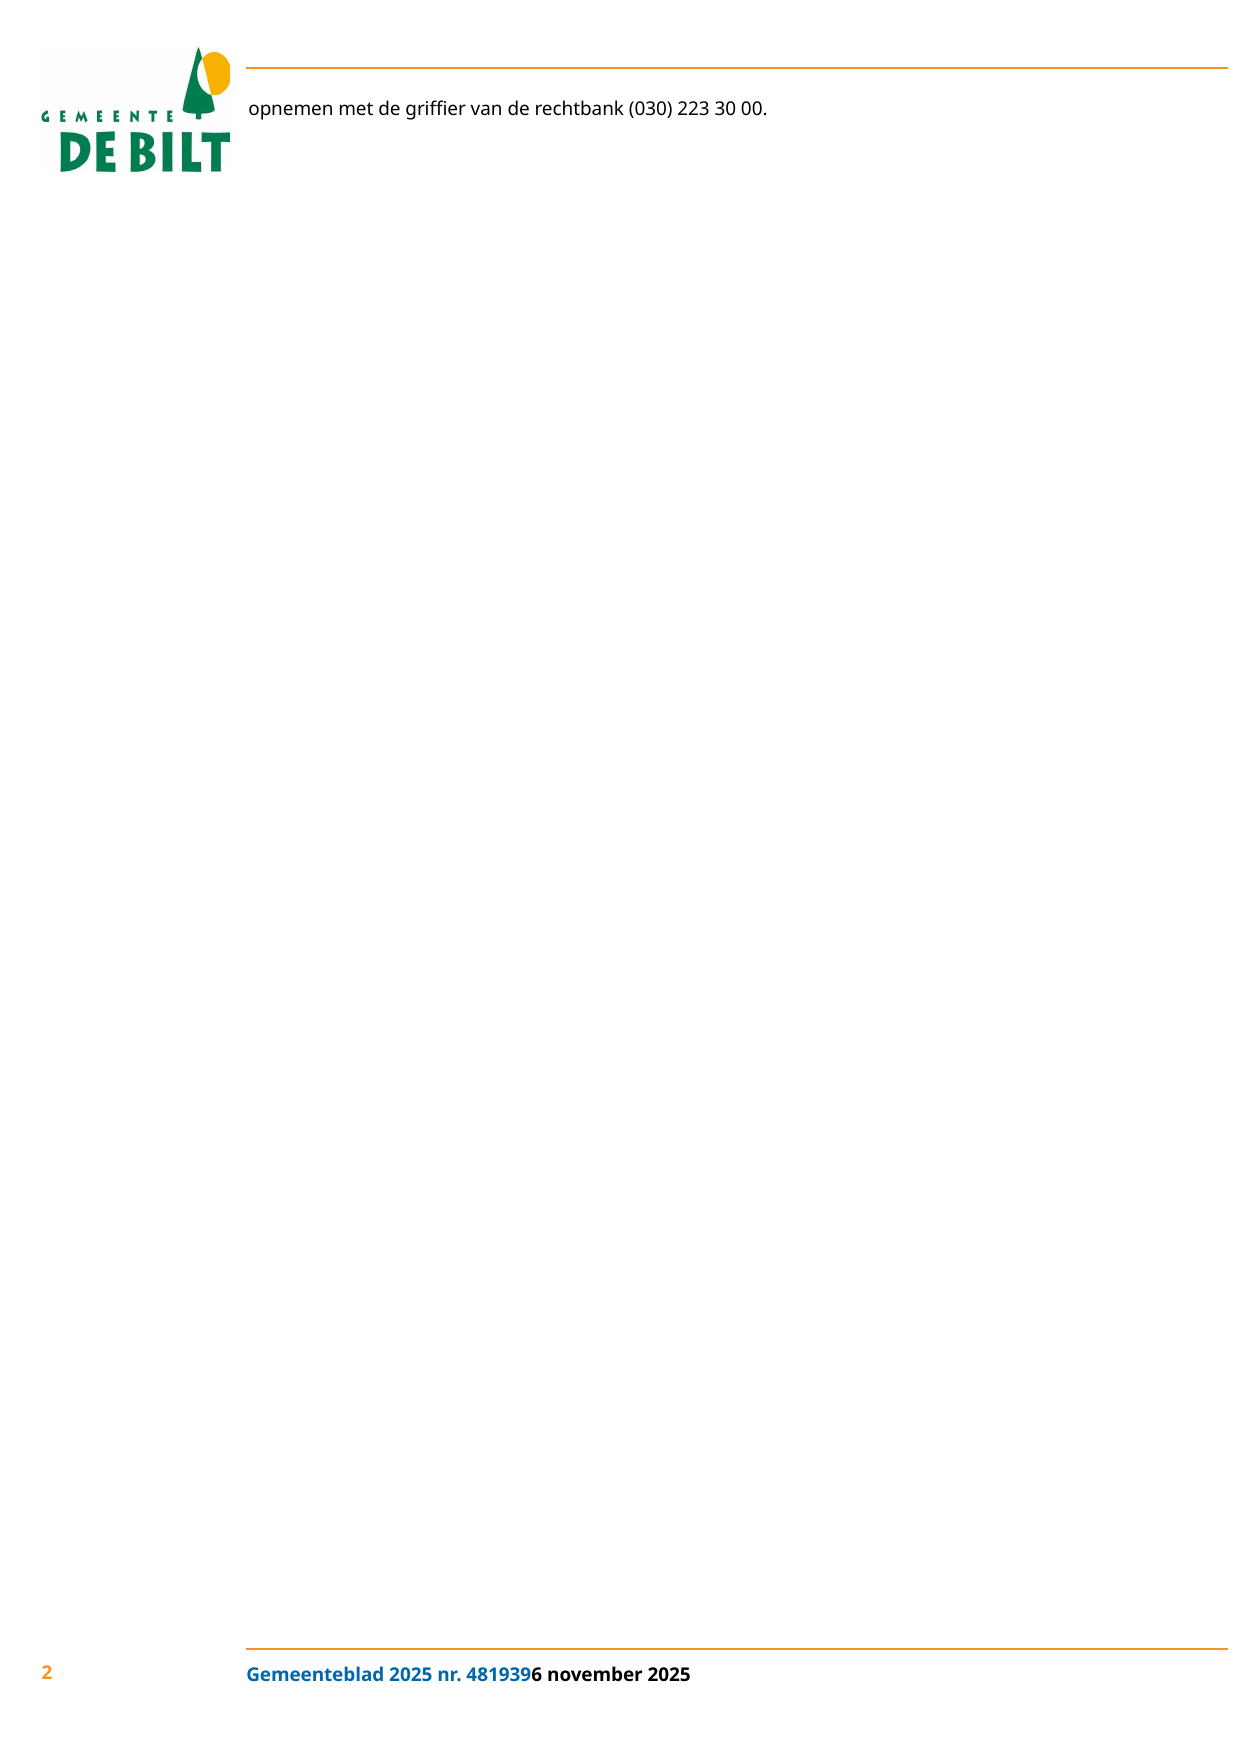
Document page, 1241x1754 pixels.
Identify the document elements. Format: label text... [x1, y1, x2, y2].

text opnemen met de griffier van de rechtbank (030) 223 30 00. [248, 95, 1152, 121]
picture [41, 47, 231, 172]
